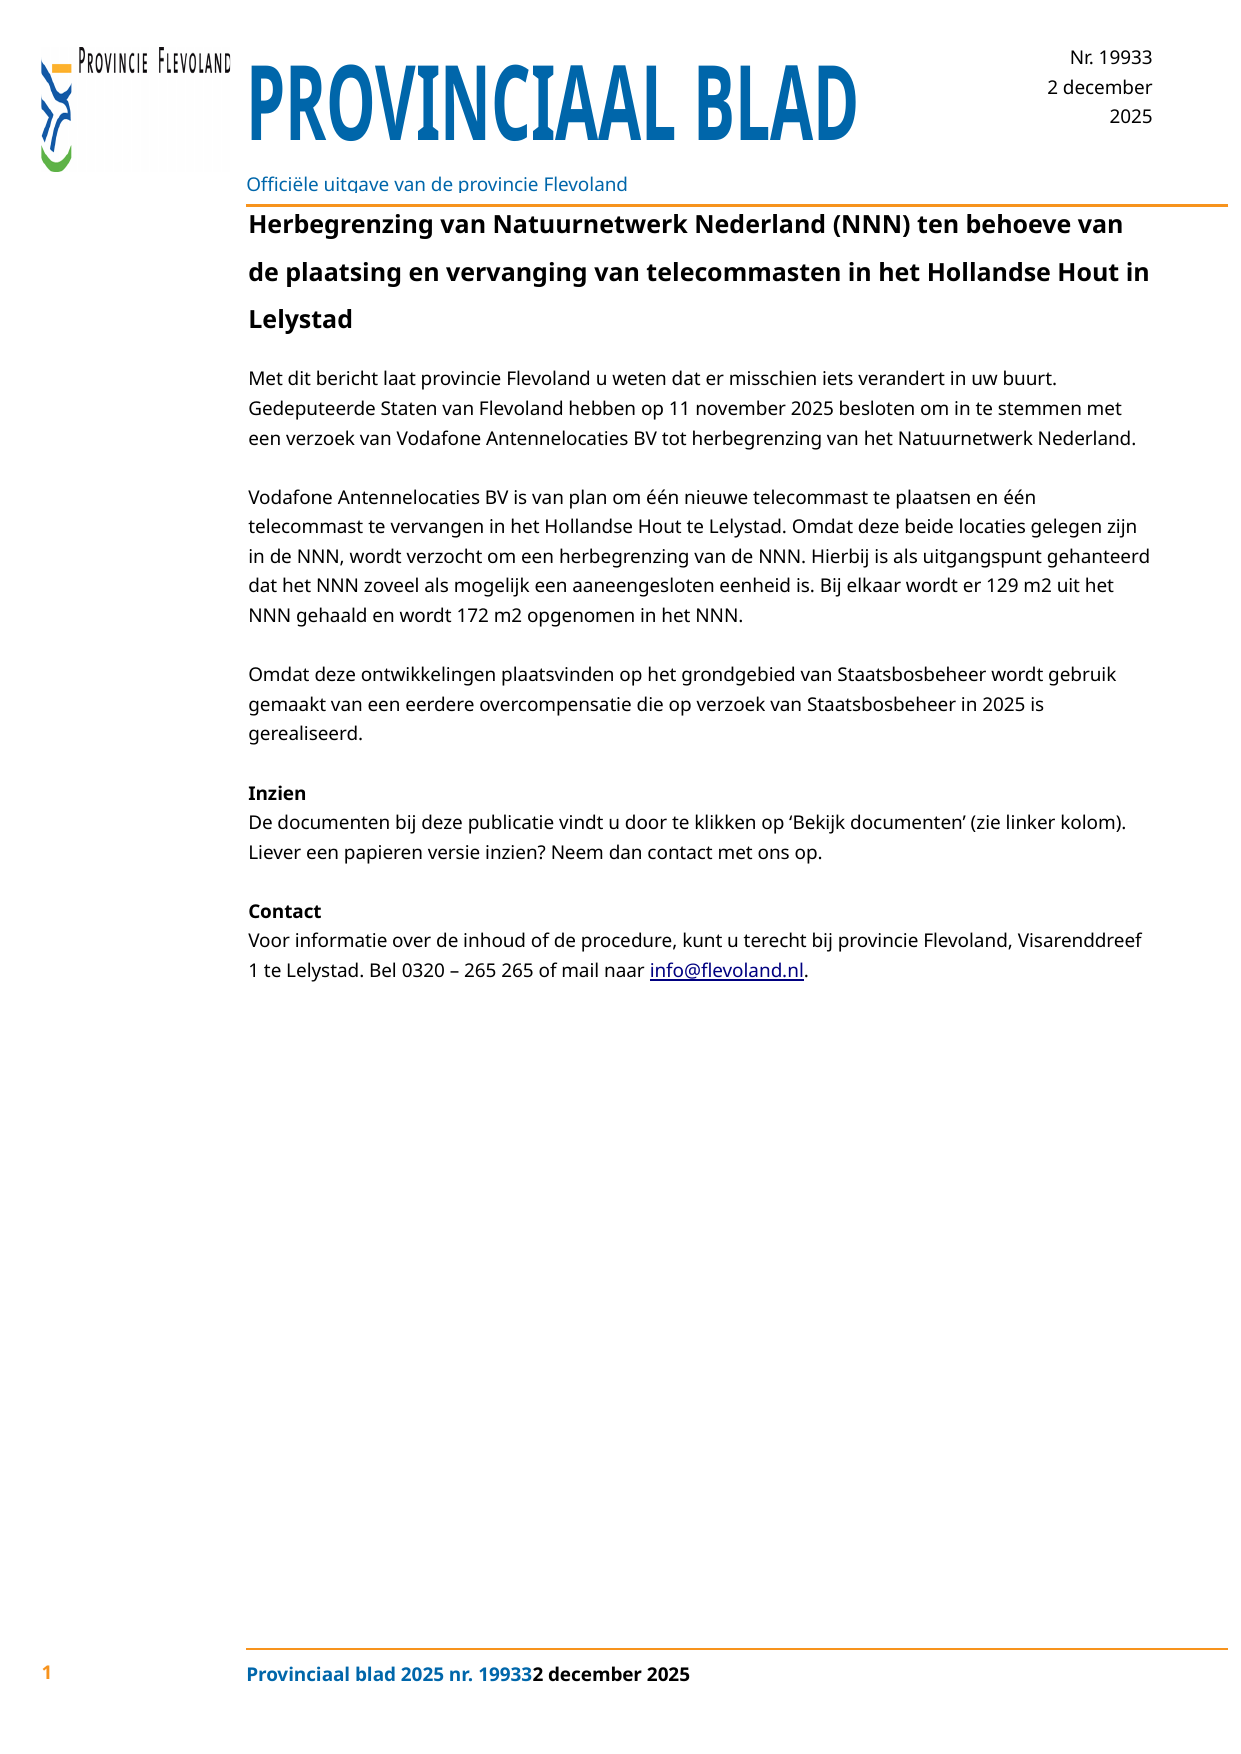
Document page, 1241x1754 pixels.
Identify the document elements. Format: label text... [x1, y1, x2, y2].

text Vodafone Antennelocaties BV is van plan om één nieuwe telecommast te plaatsen en één telecommast te vervangen in het Hollandse Hout te Lelystad. Omdat deze beide locaties gelegen zijn in de NNN, wordt verzocht om een herbegrenzing van de NNN. Hierbij is als uitgangspunt gehanteerd dat het NNN zoveel als mogelijk een aaneengesloten eenheid is. Bij elkaar wordt er 129 m2 uit het NNN gehaald en wordt 172 m2 opgenomen in het NNN. [248, 484, 1152, 628]
text Herbegrenzing van Natuurnetwerk Nederland (NNN) ten behoeve van de plaatsing en vervanging van telecommasten in het Hollandse Hout in Lelystad [248, 207, 1152, 336]
picture [41, 47, 231, 172]
text Contact [248, 898, 1152, 924]
text Voor informatie over de inhoud of de procedure, kunt u terecht bij provincie Flevoland, Visarenddreef 1 te Lelystad. Bel 0320 – 265 265 of mail naar info@flevoland.nl. [248, 928, 1152, 983]
text De documenten bij deze publicatie vindt u door te klikken op ‘Bekijk documenten’ (zie linker kolom). Liever een papieren versie inzien? Neem dan contact met ons op. [248, 809, 1152, 864]
text Inzien [248, 780, 1152, 805]
text Met dit bericht laat provincie Flevoland u weten dat er misschien iets verandert in uw buurt. Gedeputeerde Staten van Flevoland hebben op 11 november 2025 besloten om in te stemmen met een verzoek van Vodafone Antennelocaties BV tot herbegrenzing van het Natuurnetwerk Nederland. [248, 366, 1152, 450]
text Omdat deze ontwikkelingen plaatsvinden op het grondgebied van Staatsbosbeheer wordt gebruik gemaakt van een eerdere overcompensatie die op verzoek van Staatsbosbeheer in 2025 is gerealiseerd. [248, 661, 1152, 746]
